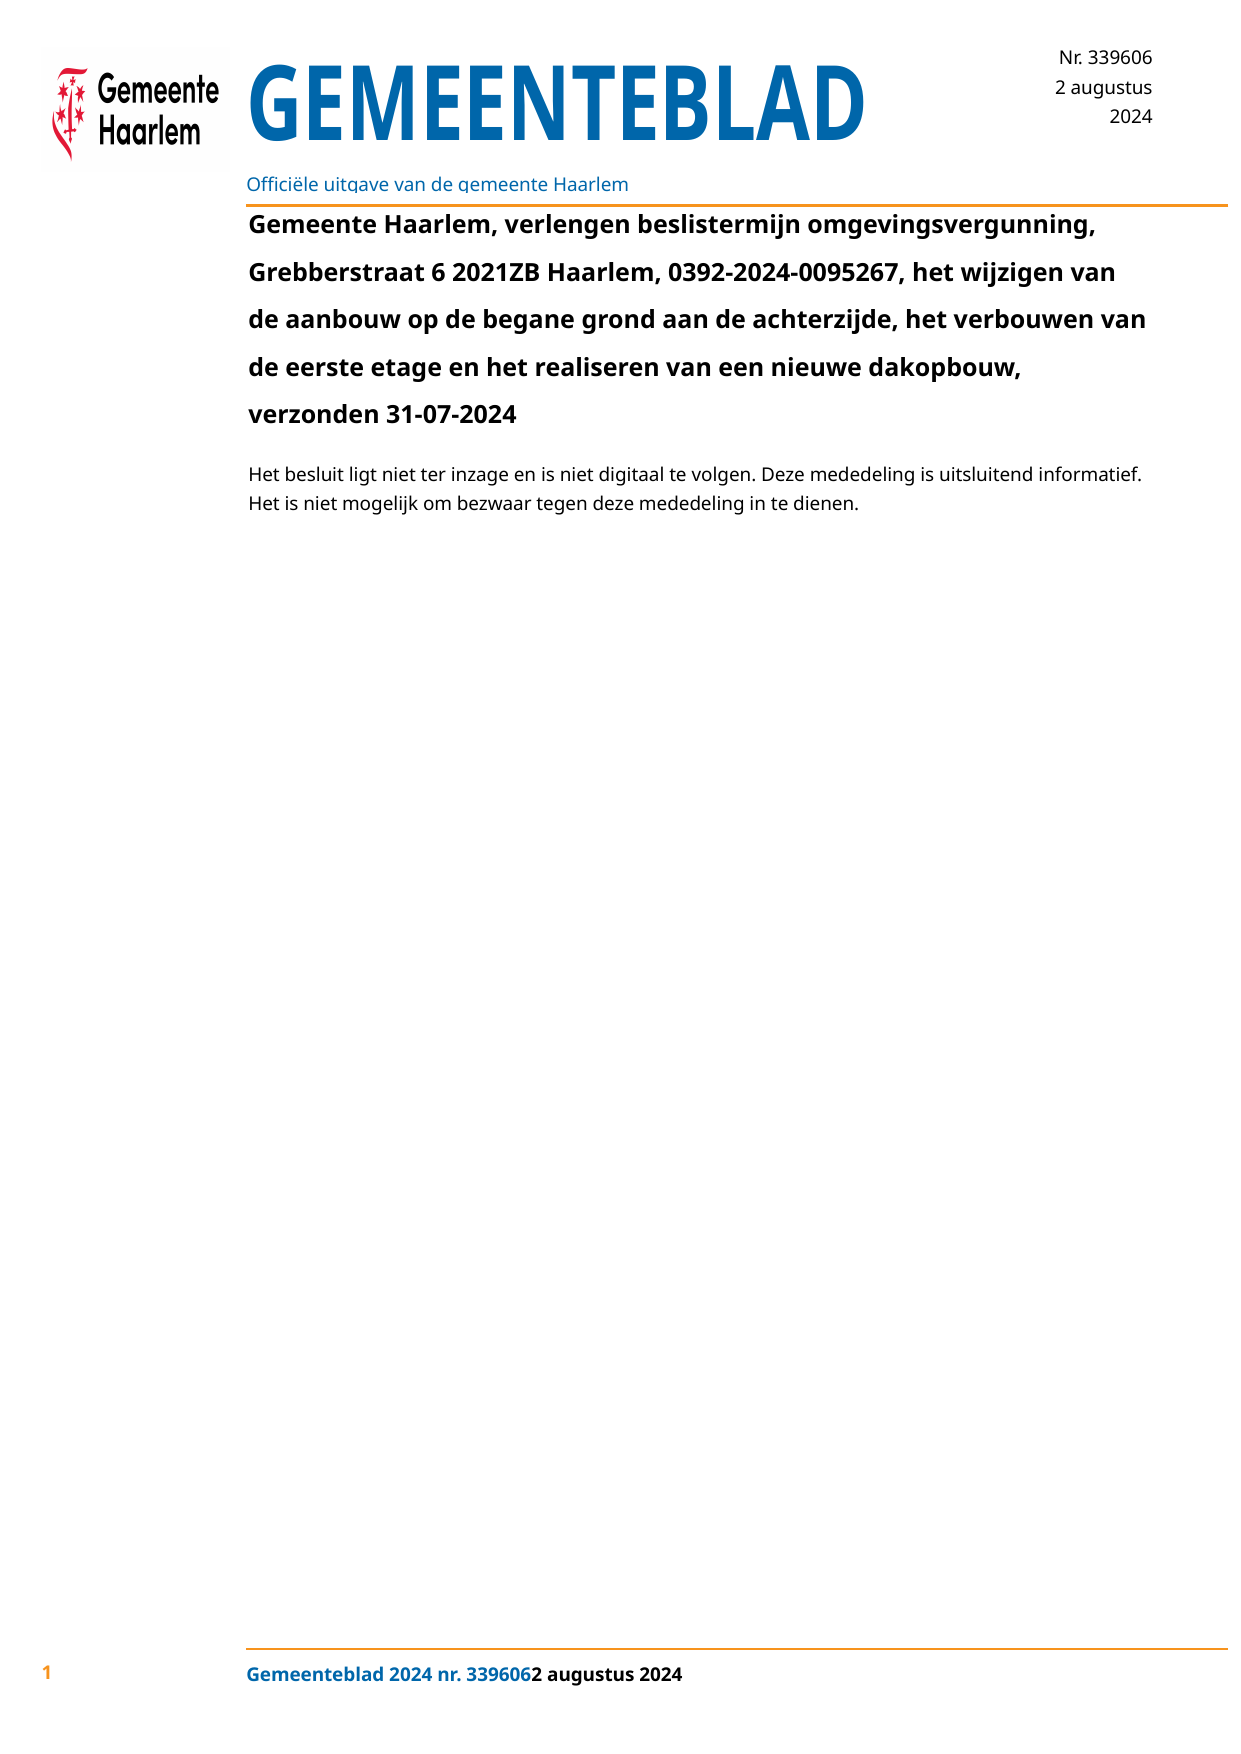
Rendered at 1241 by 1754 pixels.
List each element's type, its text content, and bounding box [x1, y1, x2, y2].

picture [41, 47, 231, 172]
text Gemeente Haarlem, verlengen beslistermijn omgevingsvergunning, Grebberstraat 6 2021ZB Haarlem, 0392-2024-0095267, het wijzigen van de aanbouw op de begane grond aan de achterzijde, het verbouwen van de eerste etage en het realiseren van een nieuwe dakopbouw, verzonden 31-07-2024 [248, 207, 1152, 431]
text Het besluit ligt niet ter inzage en is niet digitaal te volgen. Deze mededeling is uitsluitend informatief. Het is niet mogelijk om bezwaar tegen deze mededeling in te dienen. [248, 461, 1152, 516]
